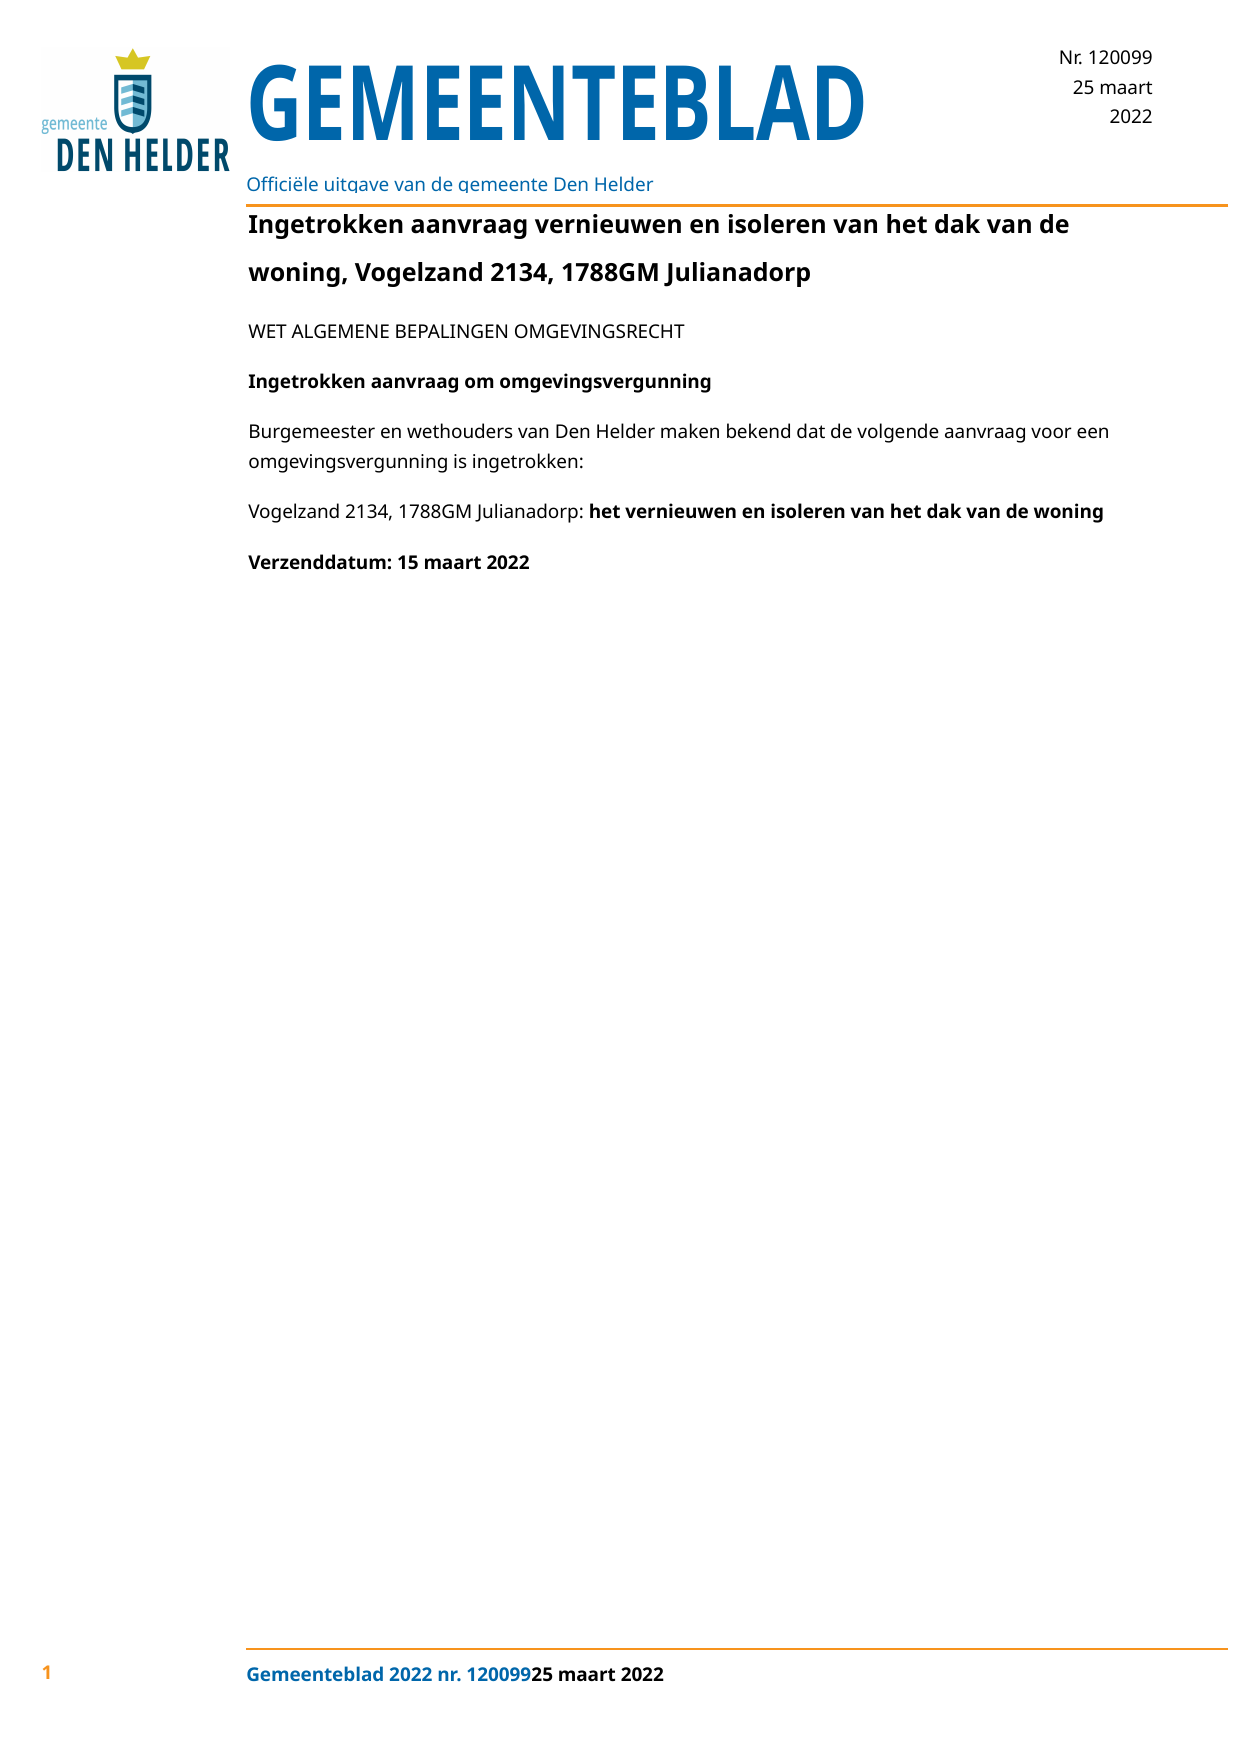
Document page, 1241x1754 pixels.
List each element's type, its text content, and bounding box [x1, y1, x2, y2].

picture [63, 144, 68, 165]
picture [220, 160, 224, 172]
picture [100, 154, 106, 172]
text WET ALGEMENE BEPALINGEN OMGEVINGSRECHT [248, 318, 1152, 344]
text Verzenddatum: 15 maart 2022 [248, 549, 1152, 575]
picture [182, 144, 187, 165]
text Burgemeester en wethouders van Den Helder maken bekend dat de volgende aanvraag voor een omgevingsvergunning is ingetrokken: [248, 419, 1152, 474]
picture [130, 157, 135, 172]
text Ingetrokken aanvraag vernieuwen en isoleren van het dak van de woning, Vogelzand 2134, 1788GM Julianadorp [248, 207, 1152, 288]
picture [41, 47, 231, 172]
text Vogelzand 2134, 1788GM Julianadorp: het vernieuwen en isoleren van het dak van de woning [248, 499, 1152, 524]
text Ingetrokken aanvraag om omgevingsvergunning [248, 368, 1152, 394]
